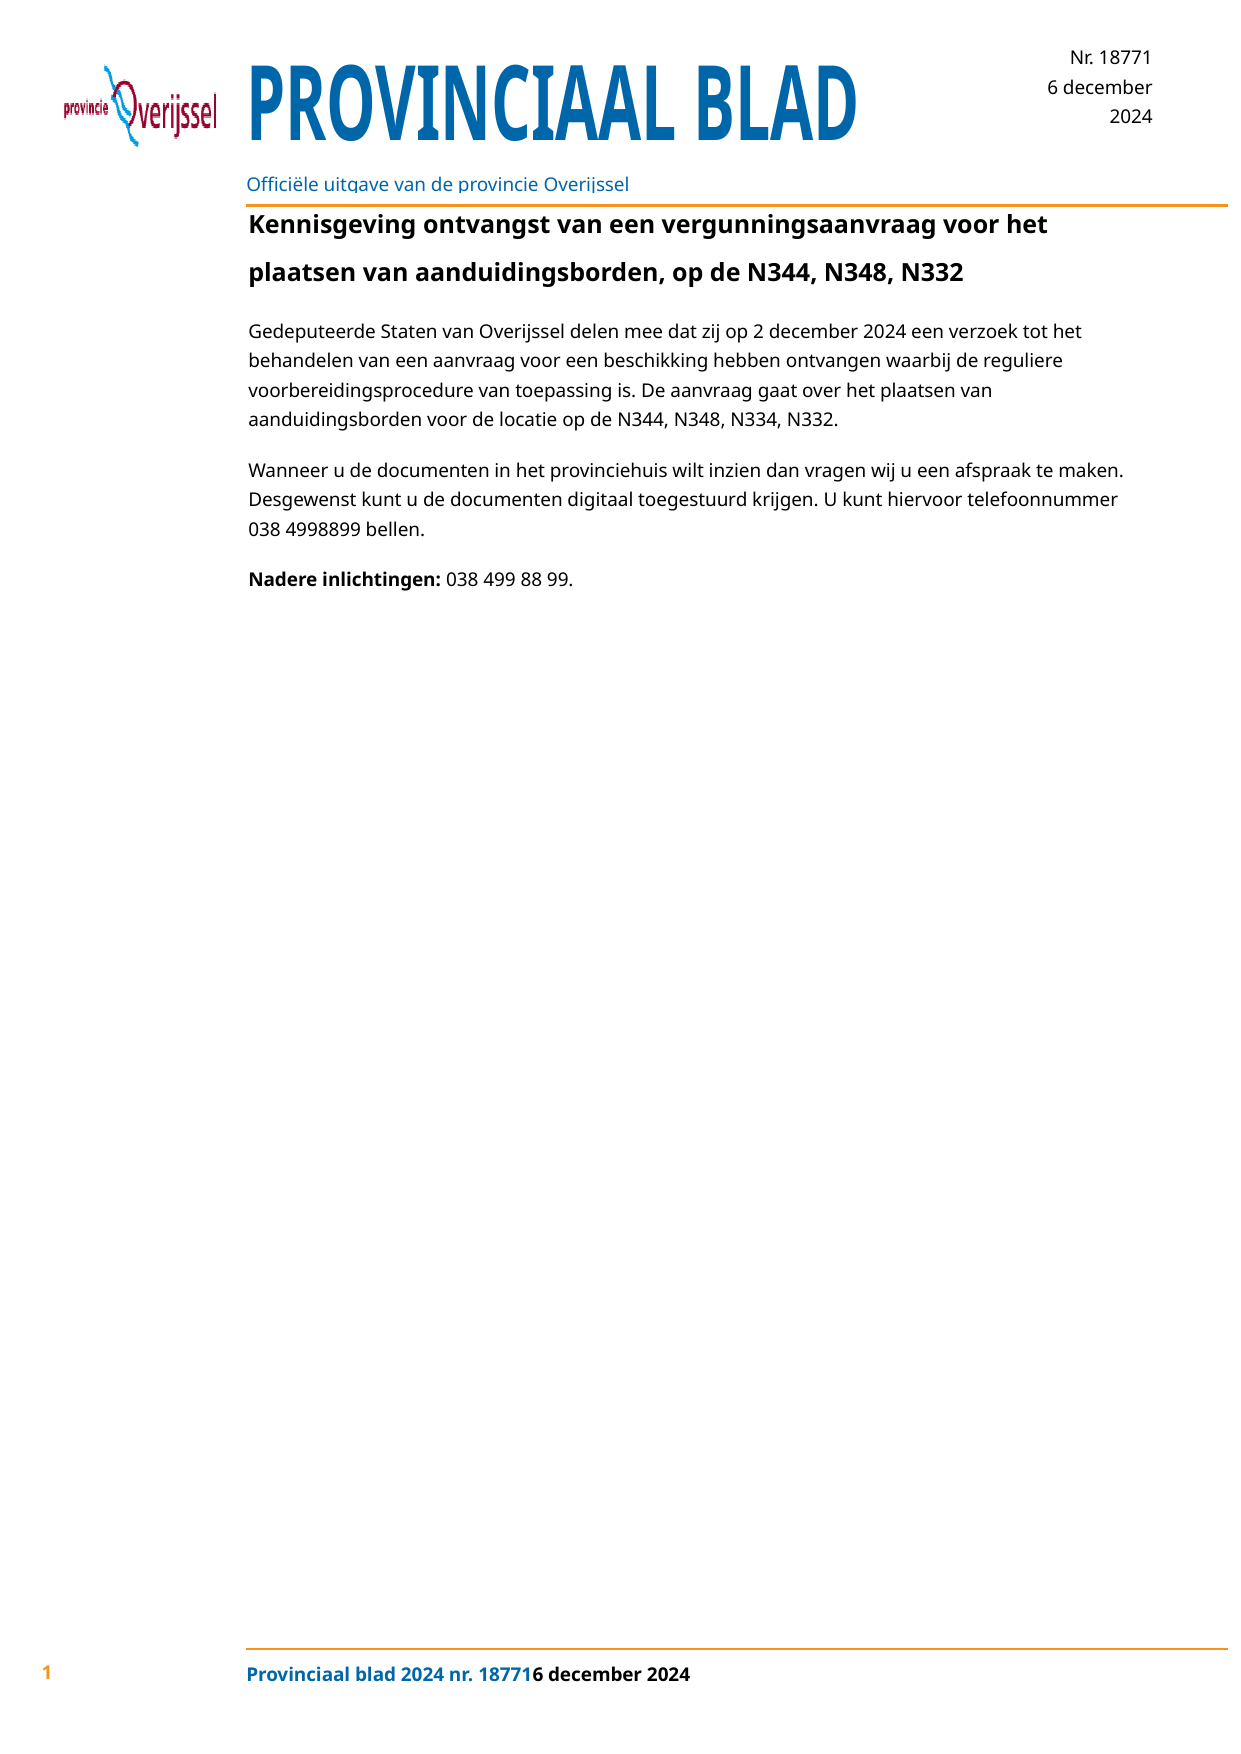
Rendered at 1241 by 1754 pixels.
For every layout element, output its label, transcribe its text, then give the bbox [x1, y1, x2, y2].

text Wanneer u de documenten in het provinciehuis wilt inzien dan vragen wij u een afspraak te maken. Desgewenst kunt u de documenten digitaal toegestuurd krijgen. U kunt hiervoor telefoonnummer 038 4998899 bellen. [248, 457, 1152, 542]
text Gedeputeerde Staten van Overijssel delen mee dat zij op 2 december 2024 een verzoek tot het behandelen van een aanvraag voor een beschikking hebben ontvangen waarbij de reguliere voorbereidingsprocedure van toepassing is. De aanvraag gaat over het plaatsen van aanduidingsborden voor de locatie op de N344, N348, N334, N332. [248, 318, 1152, 432]
picture [41, 47, 231, 172]
text Nadere inlichtingen: 038 499 88 99. [248, 567, 1152, 592]
text Kennisgeving ontvangst van een vergunningsaanvraag voor het plaatsen van aanduidingsborden, op de N344, N348, N332 [248, 207, 1152, 288]
